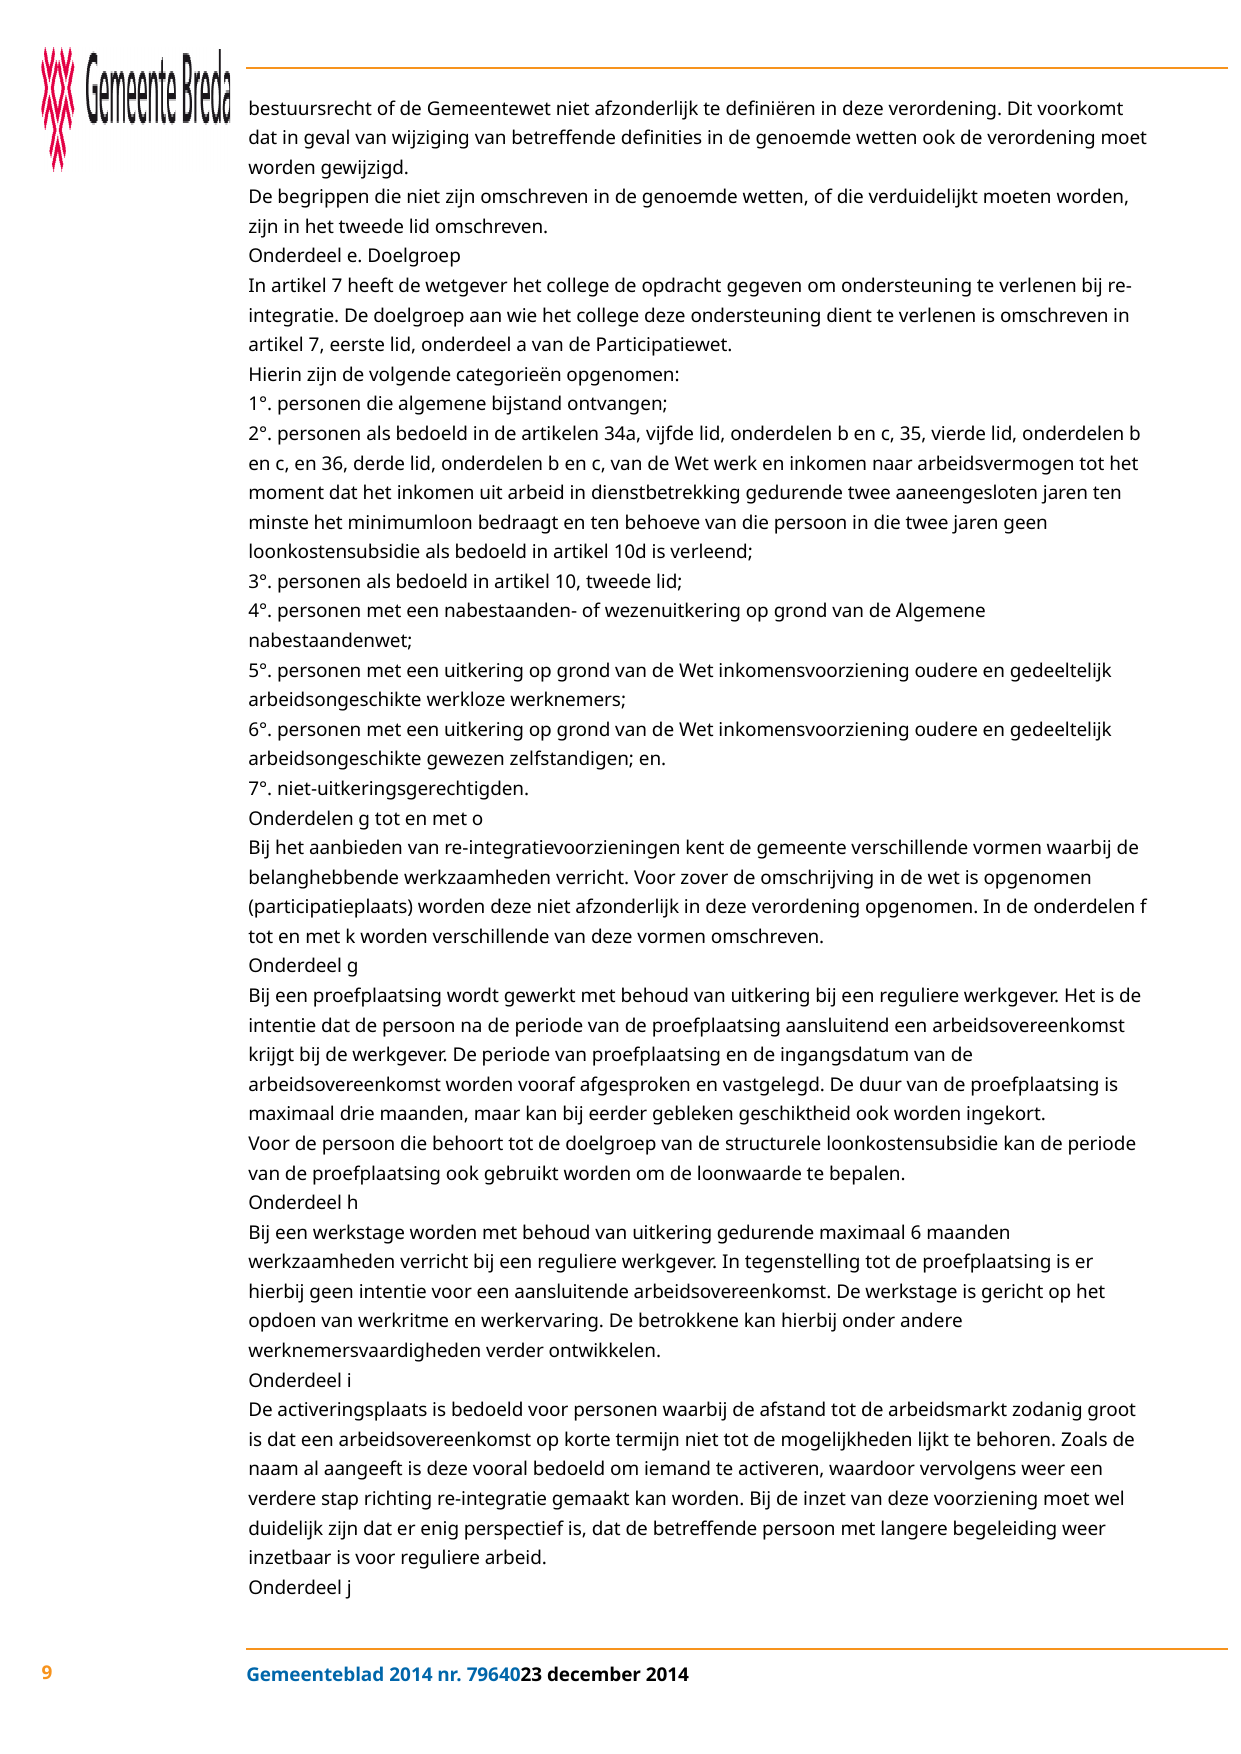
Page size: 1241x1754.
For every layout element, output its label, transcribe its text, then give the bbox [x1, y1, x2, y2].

text 6°. personen met een uitkering op grond van de Wet inkomensvoorziening oudere en gedeeltelijk arbeidsongeschikte gewezen zelfstandigen; en. [248, 716, 1152, 771]
text Bij een werkstage worden met behoud van uitkering gedurende maximaal 6 maanden werkzaamheden verricht bij een reguliere werkgever. In tegenstelling tot de proefplaatsing is er hierbij geen intentie voor een aansluitende arbeidsovereenkomst. De werkstage is gericht op het opdoen van werkritme en werkervaring. De betrokkene kan hierbij onder andere werknemersvaardigheden verder ontwikkelen. [248, 1219, 1152, 1363]
text Onderdelen g tot en met o [248, 805, 1152, 831]
text 5°. personen met een uitkering op grond van de Wet inkomensvoorziening oudere en gedeeltelijk arbeidsongeschikte werkloze werknemers; [248, 657, 1152, 712]
picture [41, 47, 231, 172]
text Onderdeel i [248, 1367, 1152, 1393]
text Onderdeel h [248, 1189, 1152, 1215]
text Hierin zijn de volgende categorieën opgenomen: [248, 361, 1152, 387]
text Voor de persoon die behoort tot de doelgroep van de structurele loonkostensubsidie kan de periode van de proefplaatsing ook gebruikt worden om de loonwaarde te bepalen. [248, 1130, 1152, 1186]
text Onderdeel g [248, 953, 1152, 978]
text Bij het aanbieden van re-integratievoorzieningen kent de gemeente verschillende vormen waarbij de belanghebbende werkzaamheden verricht. Voor zover de omschrijving in de wet is opgenomen (participatieplaats) worden deze niet afzonderlijk in deze verordening opgenomen. In de onderdelen f tot en met k worden verschillende van deze vormen omschreven. [248, 834, 1152, 949]
text De begrippen die niet zijn omschreven in de genoemde wetten, of die verduidelijkt moeten worden, zijn in het tweede lid omschreven. [248, 183, 1152, 239]
text bestuursrecht of de Gemeentewet niet afzonderlijk te definiëren in deze verordening. Dit voorkomt dat in geval van wijziging van betreffende definities in de genoemde wetten ook de verordening moet worden gewijzigd. [248, 95, 1152, 180]
text 1°. personen die algemene bijstand ontvangen; [248, 391, 1152, 416]
text De activeringsplaats is bedoeld voor personen waarbij de afstand tot de arbeidsmarkt zodanig groot is dat een arbeidsovereenkomst op korte termijn niet tot de mogelijkheden lijkt te behoren. Zoals de naam al aangeeft is deze vooral bedoeld om iemand te activeren, waardoor vervolgens weer een verdere stap richting re-integratie gemaakt kan worden. Bij de inzet van deze voorziening moet wel duidelijk zijn dat er enig perspectief is, dat de betreffende persoon met langere begeleiding weer inzetbaar is voor reguliere arbeid. [248, 1396, 1152, 1570]
text 4°. personen met een nabestaanden- of wezenuitkering op grond van de Algemene nabestaandenwet; [248, 598, 1152, 653]
text 7°. niet-uitkeringsgerechtigden. [248, 775, 1152, 801]
text In artikel 7 heeft de wetgever het college de opdracht gegeven om ondersteuning te verlenen bij re-integratie. De doelgroep aan wie het college deze ondersteuning dient te verlenen is omschreven in artikel 7, eerste lid, onderdeel a van de Participatiewet. [248, 272, 1152, 357]
text Onderdeel j [248, 1574, 1152, 1600]
text 2°. personen als bedoeld in de artikelen 34a, vijfde lid, onderdelen b en c, 35, vierde lid, onderdelen b en c, en 36, derde lid, onderdelen b en c, van de Wet werk en inkomen naar arbeidsvermogen tot het moment dat het inkomen uit arbeid in dienstbetrekking gedurende twee aaneengesloten jaren ten minste het minimumloon bedraagt en ten behoeve van die persoon in die twee jaren geen loonkostensubsidie als bedoeld in artikel 10d is verleend; [248, 420, 1152, 564]
text Bij een proefplaatsing wordt gewerkt met behoud van uitkering bij een reguliere werkgever. Het is de intentie dat de persoon na de periode van de proefplaatsing aansluitend een arbeidsovereenkomst krijgt bij de werkgever. De periode van proefplaatsing en de ingangsdatum van de arbeidsovereenkomst worden vooraf afgesproken en vastgelegd. De duur van de proefplaatsing is maximaal drie maanden, maar kan bij eerder gebleken geschiktheid ook worden ingekort. [248, 982, 1152, 1126]
text 3°. personen als bedoeld in artikel 10, tweede lid; [248, 568, 1152, 594]
text Onderdeel e. Doelgroep [248, 243, 1152, 268]
